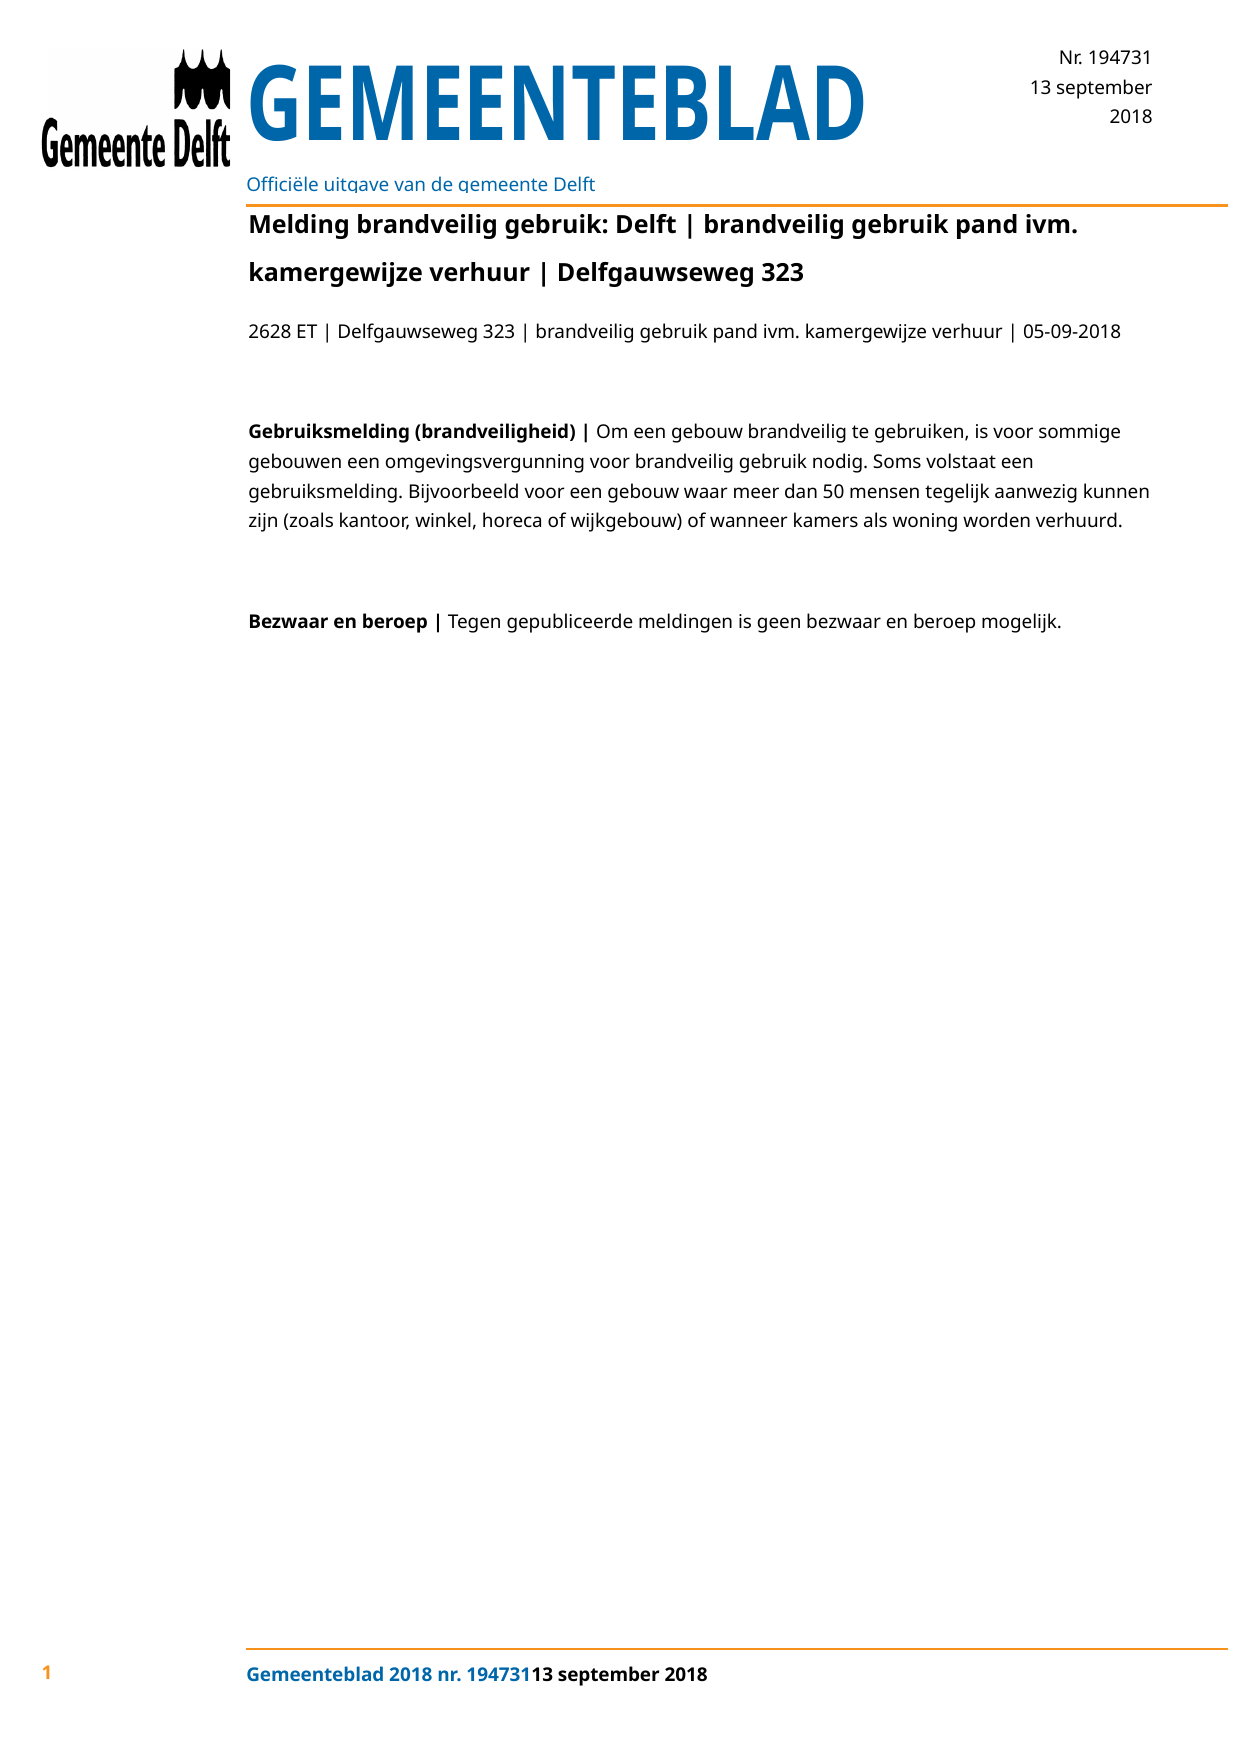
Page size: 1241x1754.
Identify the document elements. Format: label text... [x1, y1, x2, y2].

text 2628 ET | Delfgauwseweg 323 | brandveilig gebruik pand ivm. kamergewijze verhuur | 05-09-2018 [248, 318, 1152, 344]
text Gebruiksmelding (brandveiligheid) | Om een gebouw brandveilig te gebruiken, is voor sommige gebouwen een omgevingsvergunning voor brandveilig gebruik nodig. Soms volstaat een gebruiksmelding. Bijvoorbeeld voor een gebouw waar meer dan 50 mensen tegelijk aanwezig kunnen zijn (zoals kantoor, winkel, horeca of wijkgebouw) of wanneer kamers als woning worden verhuurd. [248, 419, 1152, 533]
text Melding brandveilig gebruik: Delft | brandveilig gebruik pand ivm. kamergewijze verhuur | Delfgauwseweg 323 [248, 207, 1152, 288]
text Bezwaar en beroep | Tegen gepubliceerde meldingen is geen bezwaar en beroep mogelijk. [248, 608, 1152, 634]
picture [41, 47, 231, 172]
